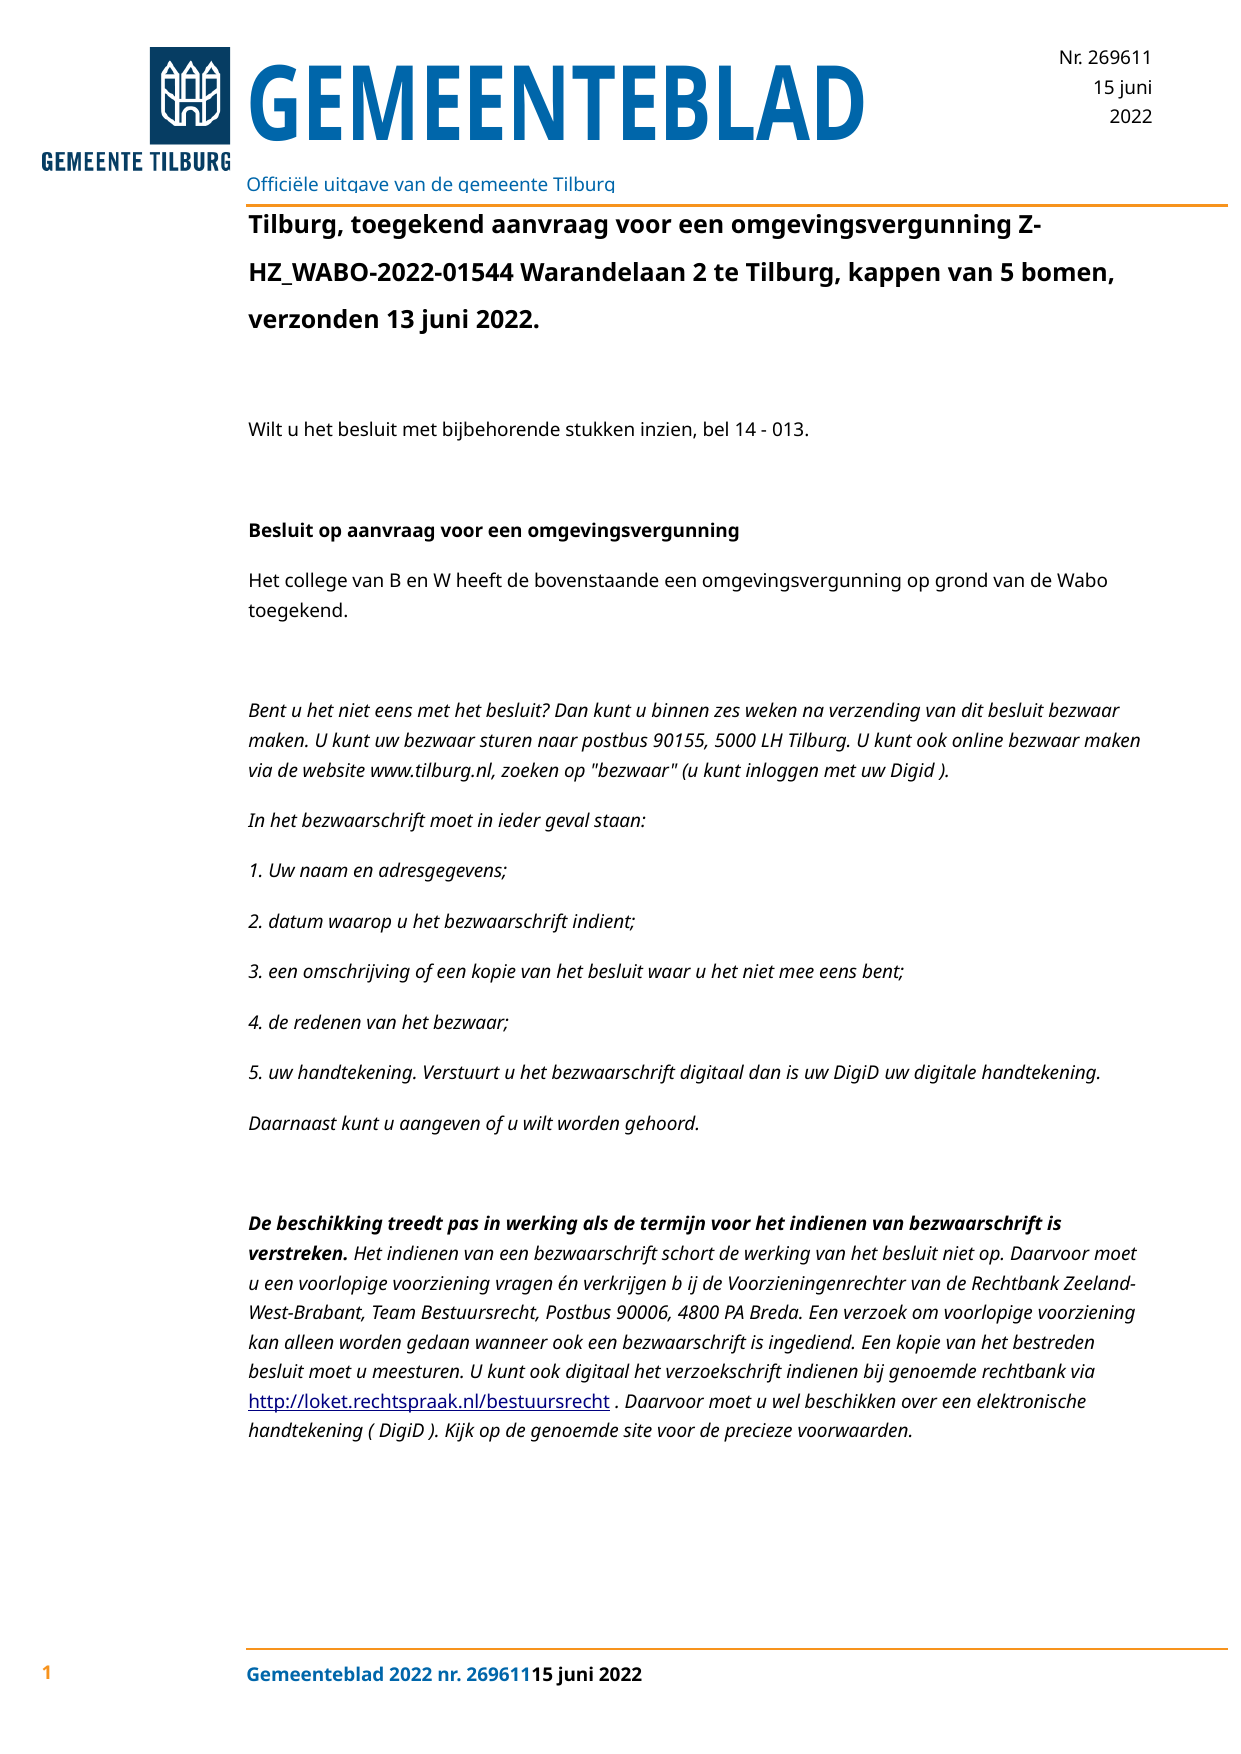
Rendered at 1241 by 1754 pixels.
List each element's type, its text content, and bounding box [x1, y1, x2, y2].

picture [41, 47, 231, 172]
text Bent u het niet eens met het besluit? Dan kunt u binnen zes weken na verzending van dit besluit bezwaar maken. U kunt uw bezwaar sturen naar postbus 90155, 5000 LH Tilburg. U kunt ook online bezwaar maken via de website www.tilburg.nl, zoeken op "bezwaar" (u kunt inloggen met uw Digid ). [248, 698, 1152, 782]
text Daarnaast kunt u aangeven of u wilt worden gehoord. [248, 1110, 1152, 1135]
text 4. de redenen van het bezwaar; [248, 1009, 1152, 1034]
text Het college van B en W heeft de bovenstaande een omgevingsvergunning op grond van de Wabo toegekend. [248, 567, 1152, 622]
text 5. uw handtekening. Verstuurt u het bezwaarschrift digitaal dan is uw DigiD uw digitale handtekening. [248, 1059, 1152, 1085]
text 2. datum waarop u het bezwaarschrift indient; [248, 908, 1152, 934]
text Wilt u het besluit met bijbehorende stukken inzien, bel 14 - 013. [248, 416, 1152, 442]
text 1. Uw naam en adresgegevens; [248, 858, 1152, 883]
text Tilburg, toegekend aanvraag voor een omgevingsvergunning Z-HZ_WABO-2022-01544 Warandelaan 2 te Tilburg, kappen van 5 bomen, verzonden 13 juni 2022. [248, 207, 1152, 336]
text Besluit op aanvraag voor een omgevingsvergunning [248, 517, 1152, 542]
text De beschikking treedt pas in werking als de termijn voor het indienen van bezwaarschrift is verstreken. Het indienen van een bezwaarschrift schort de werking van het besluit niet op. Daarvoor moet u een voorlopige voorziening vragen én verkrijgen b ij de Voorzieningenrechter van de Rechtbank Zeeland-West-Brabant, Team Bestuursrecht, Postbus 90006, 4800 PA Breda. Een verzoek om voorlopige voorziening kan alleen worden gedaan wanneer ook een bezwaarschrift is ingediend. Een kopie van het bestreden besluit moet u meesturen. U kunt ook digitaal het verzoekschrift indienen bij genoemde rechtbank via http://loket.rechtspraak.nl/bestuursrecht . Daarvoor moet u wel beschikken over een elektronische handtekening ( DigiD ). Kijk op de genoemde site voor de precieze voorwaarden. [248, 1211, 1152, 1443]
text In het bezwaarschrift moet in ieder geval staan: [248, 807, 1152, 833]
text 3. een omschrijving of een kopie van het besluit waar u het niet mee eens bent; [248, 958, 1152, 984]
